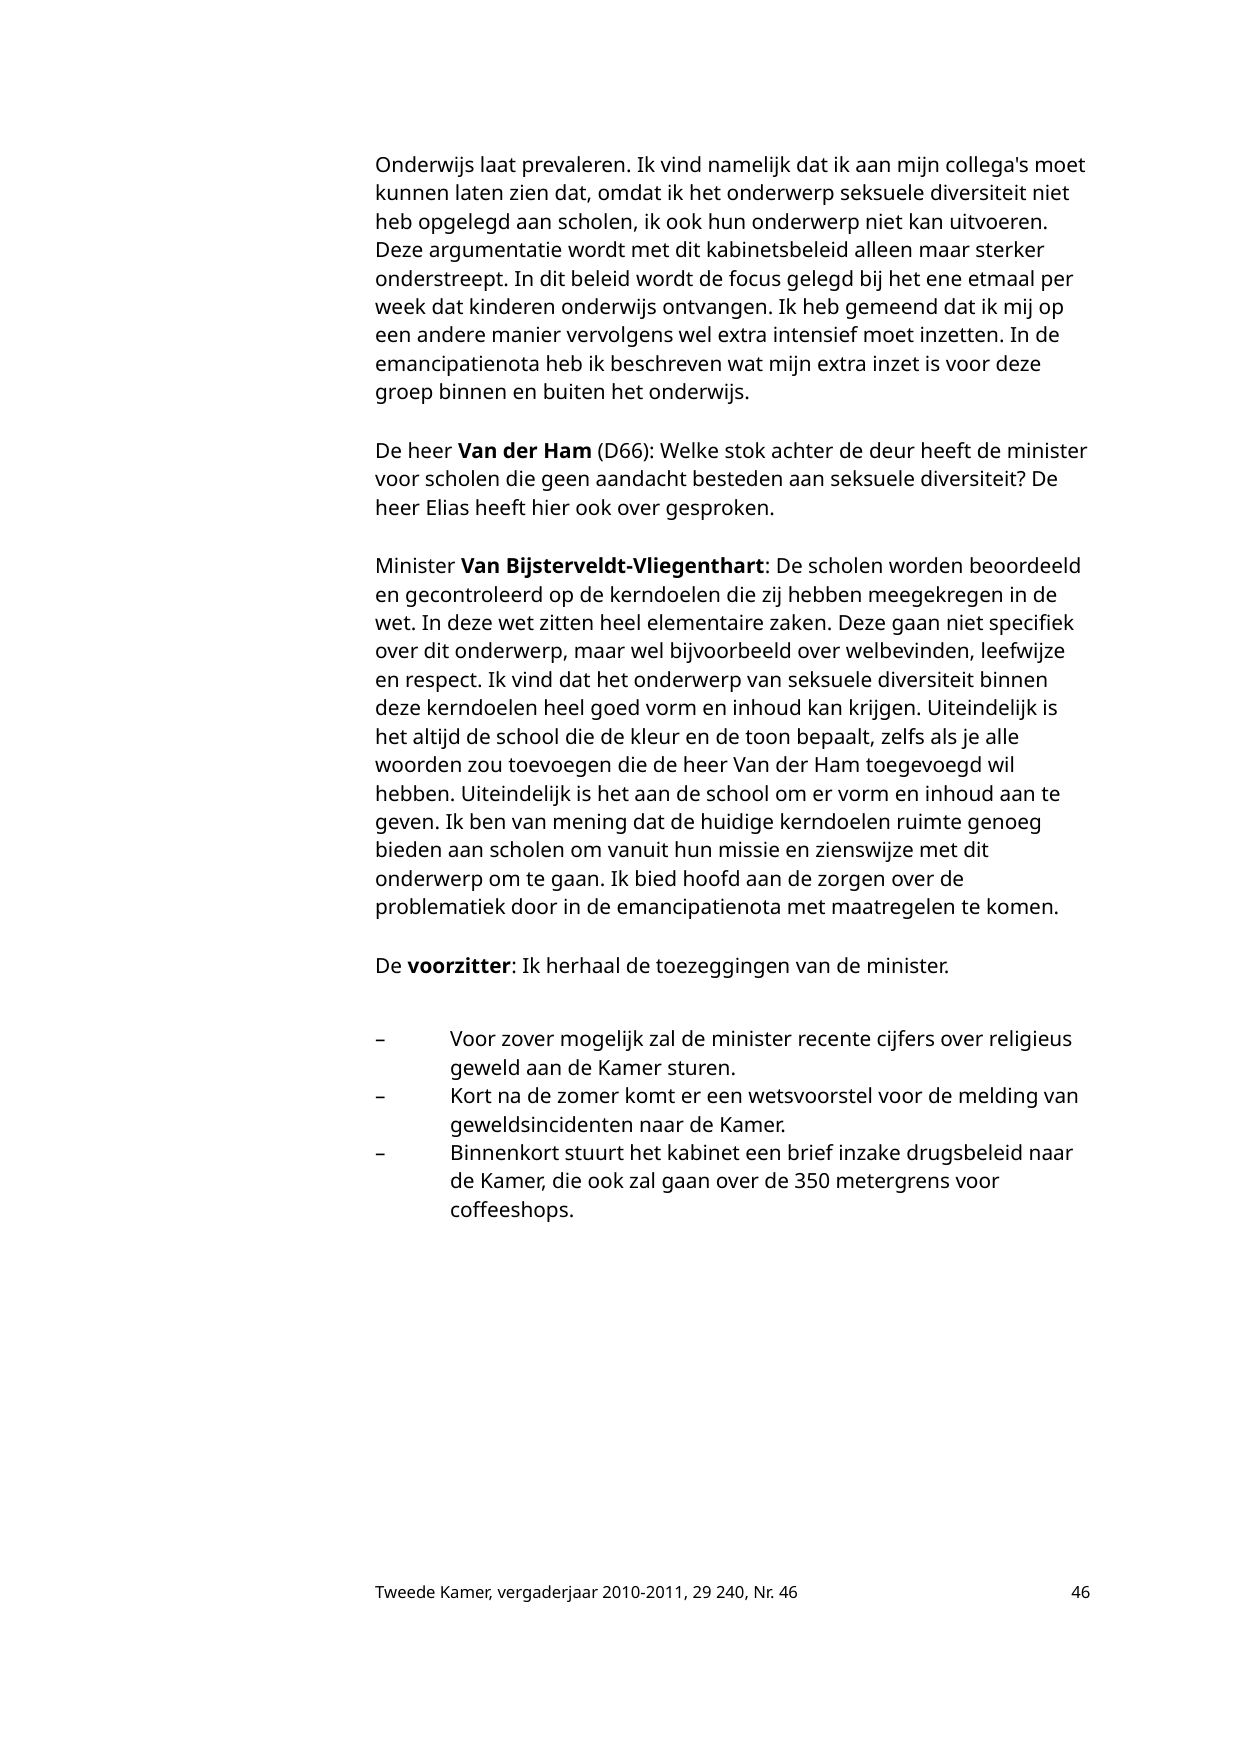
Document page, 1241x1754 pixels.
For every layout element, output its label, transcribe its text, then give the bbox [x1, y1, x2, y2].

text De voorzitter: Ik herhaal de toezeggingen van de minister. [375, 951, 1090, 979]
list Binnenkort stuurt het kabinet een brief inzake drugsbeleid naar de Kamer, die ook zal gaan over de 350 metergrens voor coffeeshops. [375, 1138, 1090, 1223]
text Onderwijs laat prevaleren. Ik vind namelijk dat ik aan mijn collega's moet kunnen laten zien dat, omdat ik het onderwerp seksuele diversiteit niet heb opgelegd aan scholen, ik ook hun onderwerp niet kan uitvoeren. Deze argumentatie wordt met dit kabinetsbeleid alleen maar sterker onderstreept. In dit beleid wordt de focus gelegd bij het ene etmaal per week dat kinderen onderwijs ontvangen. Ik heb gemeend dat ik mij op een andere manier vervolgens wel extra intensief moet inzetten. In de emancipatienota heb ik beschreven wat mijn extra inzet is voor deze groep binnen en buiten het onderwijs. [375, 150, 1090, 406]
list Kort na de zomer komt er een wetsvoorstel voor de melding van geweldsincidenten naar de Kamer. [375, 1081, 1090, 1138]
text Minister Van Bijsterveldt-Vliegenthart: De scholen worden beoordeeld en gecontroleerd op de kerndoelen die zij hebben meegekregen in de wet. In deze wet zitten heel elementaire zaken. Deze gaan niet specifiek over dit onderwerp, maar wel bijvoorbeeld over welbevinden, leefwijze en respect. Ik vind dat het onderwerp van seksuele diversiteit binnen deze kerndoelen heel goed vorm en inhoud kan krijgen. Uiteindelijk is het altijd de school die de kleur en de toon bepaalt, zelfs als je alle woorden zou toevoegen die de heer Van der Ham toegevoegd wil hebben. Uiteindelijk is het aan de school om er vorm en inhoud aan te geven. Ik ben van mening dat de huidige kerndoelen ruimte genoeg bieden aan scholen om vanuit hun missie en zienswijze met dit onderwerp om te gaan. Ik bied hoofd aan de zorgen over de problematiek door in de emancipatienota met maatregelen te komen. [375, 551, 1090, 921]
list Voor zover mogelijk zal de minister recente cijfers over religieus geweld aan de Kamer sturen. [375, 1024, 1090, 1081]
text De heer Van der Ham (D66): Welke stok achter de deur heeft de minister voor scholen die geen aandacht besteden aan seksuele diversiteit? De heer Elias heeft hier ook over gesproken. [375, 436, 1090, 521]
